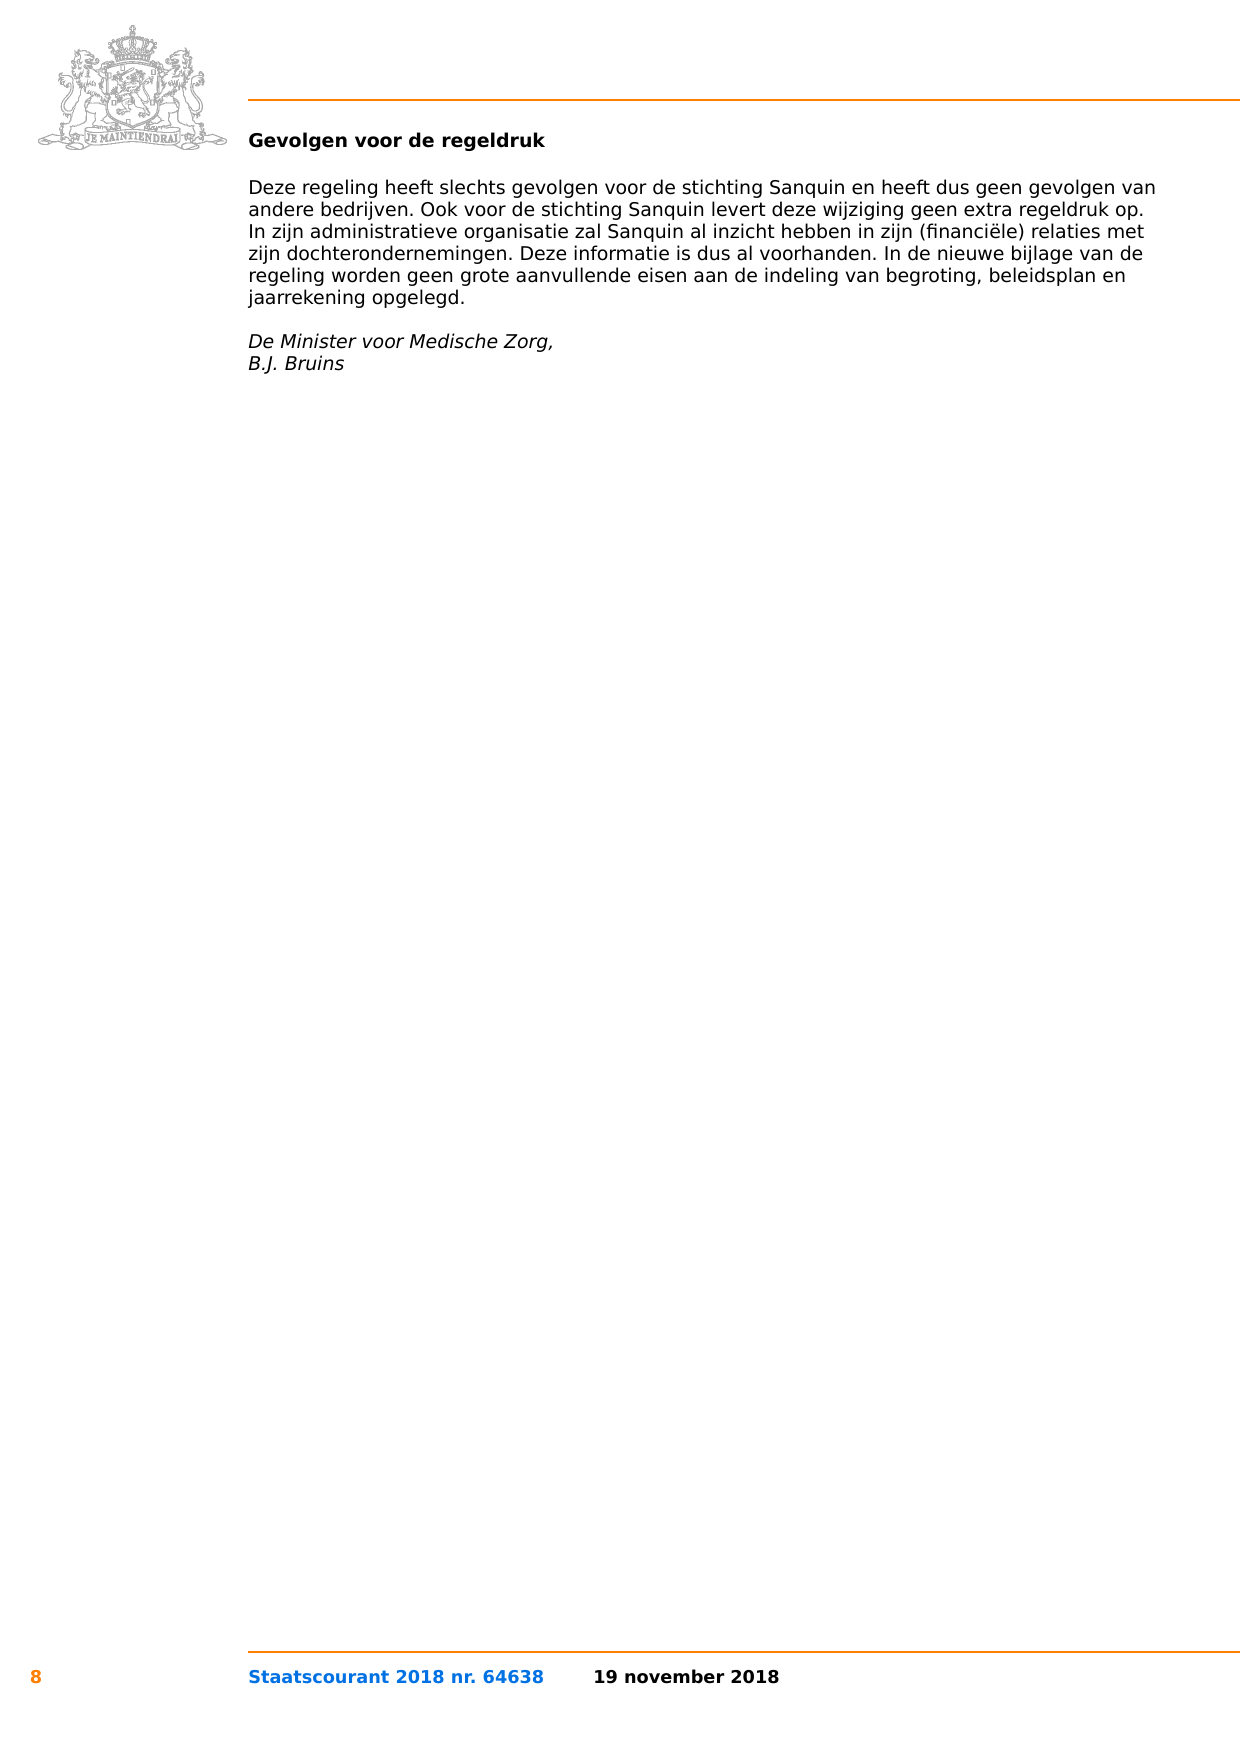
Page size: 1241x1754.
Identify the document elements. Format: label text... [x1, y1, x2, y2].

text De Minister voor Medische Zorg, B.J. Bruins [248, 331, 1163, 374]
text In zijn administratieve organisatie zal Sanquin al inzicht hebben in zijn (financiële) relaties met zijn dochterondernemingen. Deze informatie is dus al voorhanden. In de nieuwe bijlage van de regeling worden geen grote aanvullende eisen aan de indeling van begroting, beleidsplan en jaarrekening opgelegd. [248, 221, 1163, 309]
text Deze regeling heeft slechts gevolgen voor de stichting Sanquin en heeft dus geen gevolgen van andere bedrijven. Ook voor de stichting Sanquin levert deze wijziging geen extra regeldruk op. [248, 177, 1163, 221]
picture [38, 25, 227, 150]
subtitle Gevolgen voor de regeldruk [248, 130, 1163, 152]
